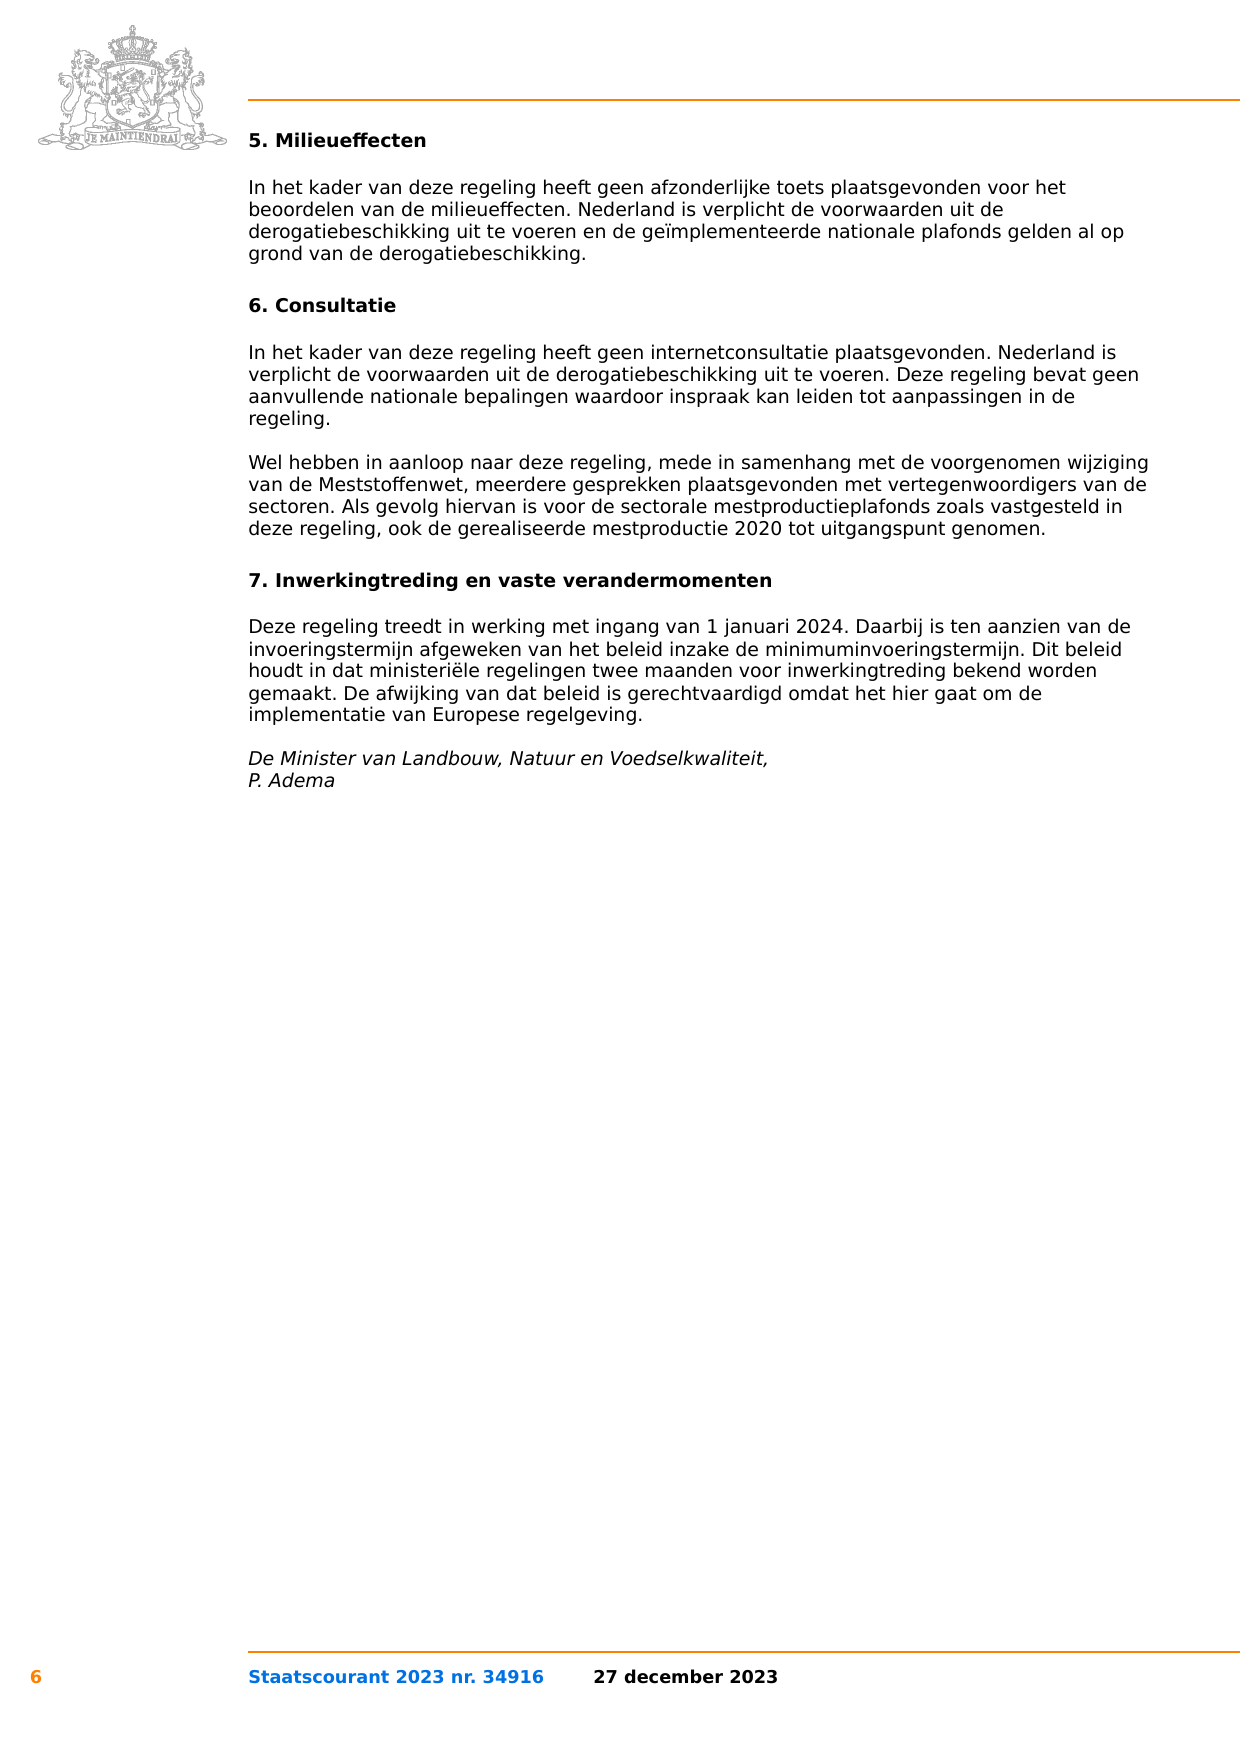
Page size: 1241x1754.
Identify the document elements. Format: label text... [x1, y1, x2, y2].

subtitle 5. Milieueffecten [248, 130, 1163, 152]
text In het kader van deze regeling heeft geen internetconsultatie plaatsgevonden. Nederland is verplicht de voorwaarden uit de derogatiebeschikking uit te voeren. Deze regeling bevat geen aanvullende nationale bepalingen waardoor inspraak kan leiden tot aanpassingen in de regeling. [248, 342, 1163, 430]
text Wel hebben in aanloop naar deze regeling, mede in samenhang met de voorgenomen wijziging van de Meststoffenwet, meerdere gesprekken plaatsgevonden met vertegenwoordigers van de sectoren. Als gevolg hiervan is voor de sectorale mestproductieplafonds zoals vastgesteld in deze regeling, ook de gerealiseerde mestproductie 2020 tot uitgangspunt genomen. [248, 452, 1163, 539]
text Deze regeling treedt in werking met ingang van 1 januari 2024. Daarbij is ten aanzien van de invoeringstermijn afgeweken van het beleid inzake de minimuminvoeringstermijn. Dit beleid houdt in dat ministeriële regelingen twee maanden voor inwerkingtreding bekend worden gemaakt. De afwijking van dat beleid is gerechtvaardigd omdat het hier gaat om de implementatie van Europese regelgeving. [248, 616, 1163, 726]
subtitle 6. Consultatie [248, 295, 1163, 317]
text In het kader van deze regeling heeft geen afzonderlijke toets plaatsgevonden voor het beoordelen van de milieueffecten. Nederland is verplicht de voorwaarden uit de derogatiebeschikking uit te voeren en de geïmplementeerde nationale plafonds gelden al op grond van de derogatiebeschikking. [248, 177, 1163, 265]
picture [38, 25, 227, 150]
text De Minister van Landbouw, Natuur en Voedselkwaliteit, P. Adema [248, 748, 1163, 792]
subtitle 7. Inwerkingtreding en vaste verandermomenten [248, 569, 1163, 591]
